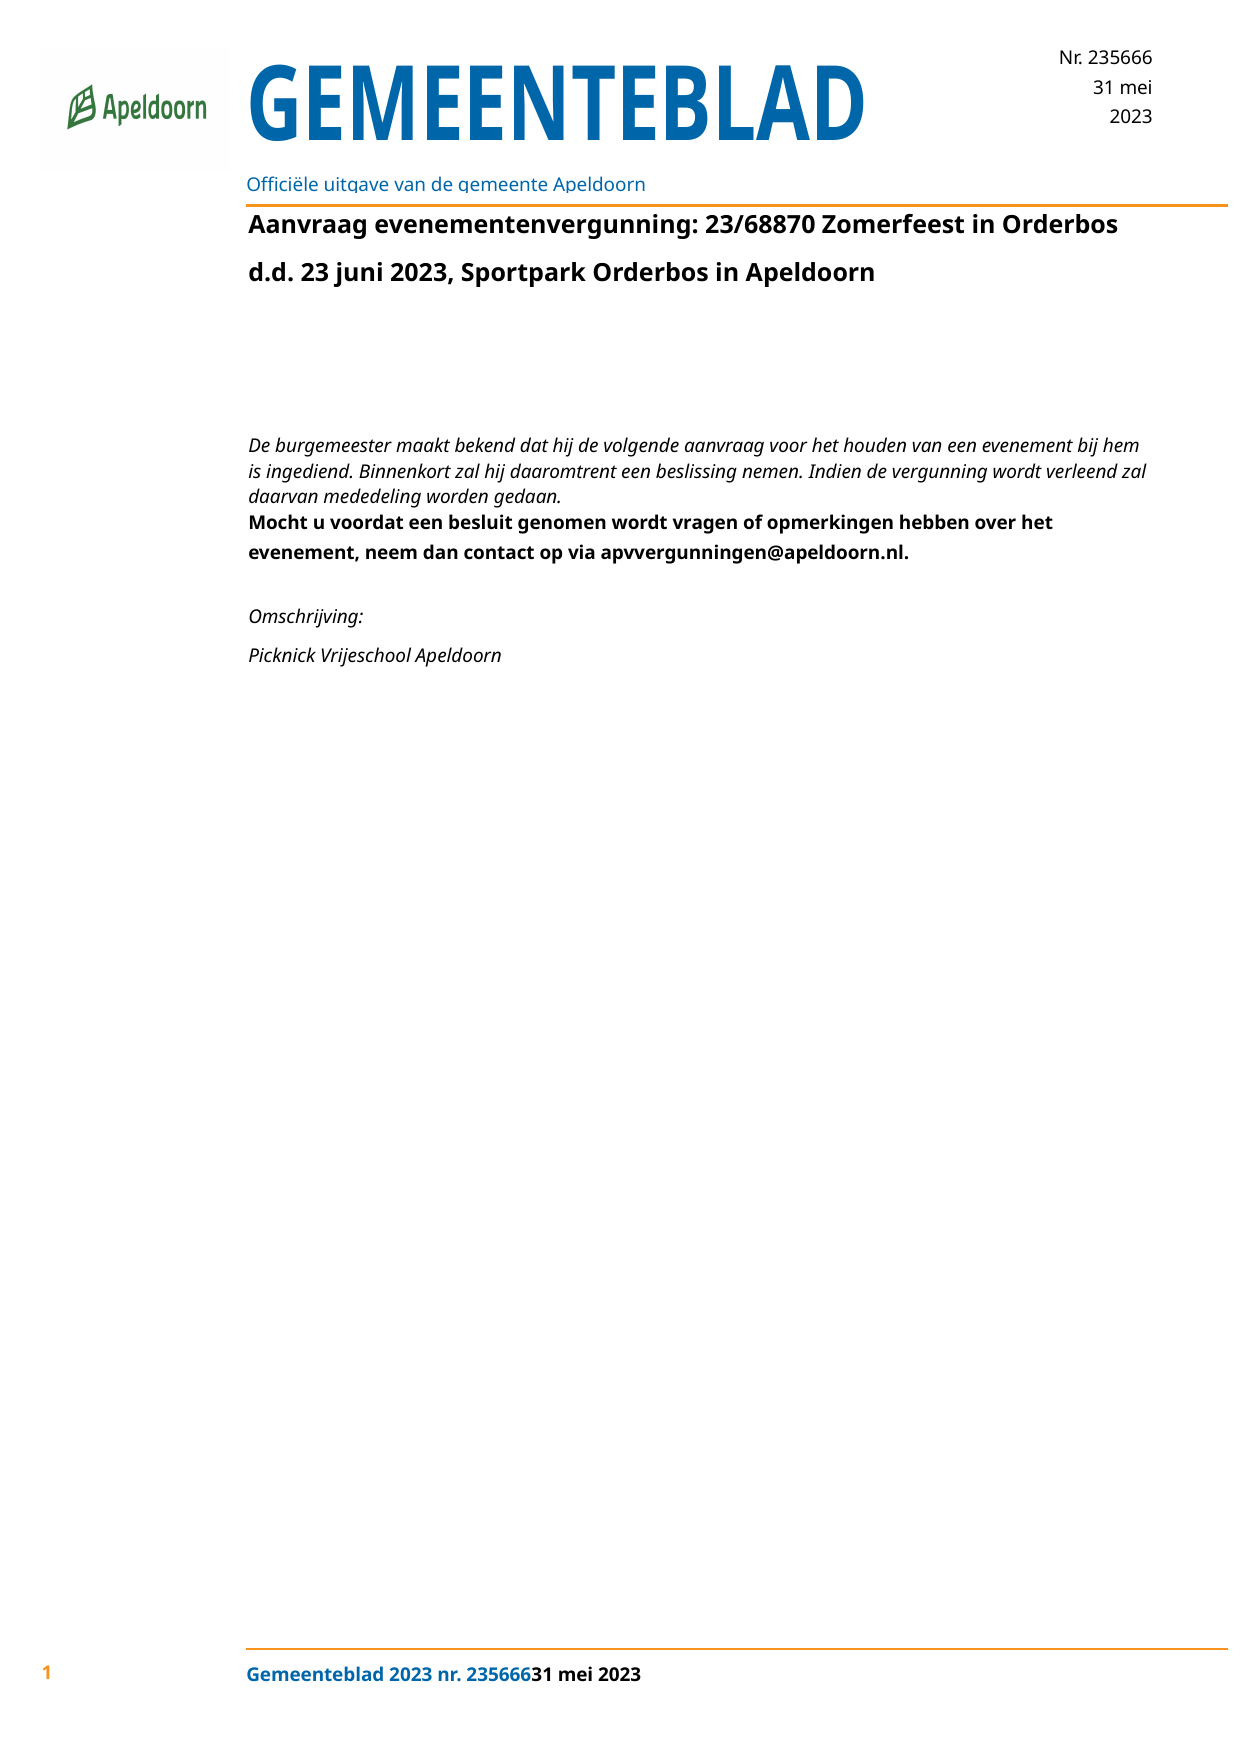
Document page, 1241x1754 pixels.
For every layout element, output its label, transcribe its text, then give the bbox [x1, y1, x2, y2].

text De burgemeester maakt bekend dat hij de volgende aanvraag voor het houden van een evenement bij hem is ingediend. Binnenkort zal hij daaromtrent een beslissing nemen. Indien de vergunning wordt verleend zal daarvan mededeling worden gedaan. [248, 432, 1152, 509]
text Aanvraag evenementenvergunning: 23/68870 Zomerfeest in Orderbos d.d. 23 juni 2023, Sportpark Orderbos in Apeldoorn [248, 207, 1152, 288]
picture [41, 47, 231, 172]
text Picknick Vrijeschool Apeldoorn [248, 642, 1152, 668]
text Mocht u voordat een besluit genomen wordt vragen of opmerkingen hebben over het evenement, neem dan contact op via apvvergunningen@apeldoorn.nl. [248, 509, 1152, 565]
text Omschrijving: [248, 603, 1152, 629]
